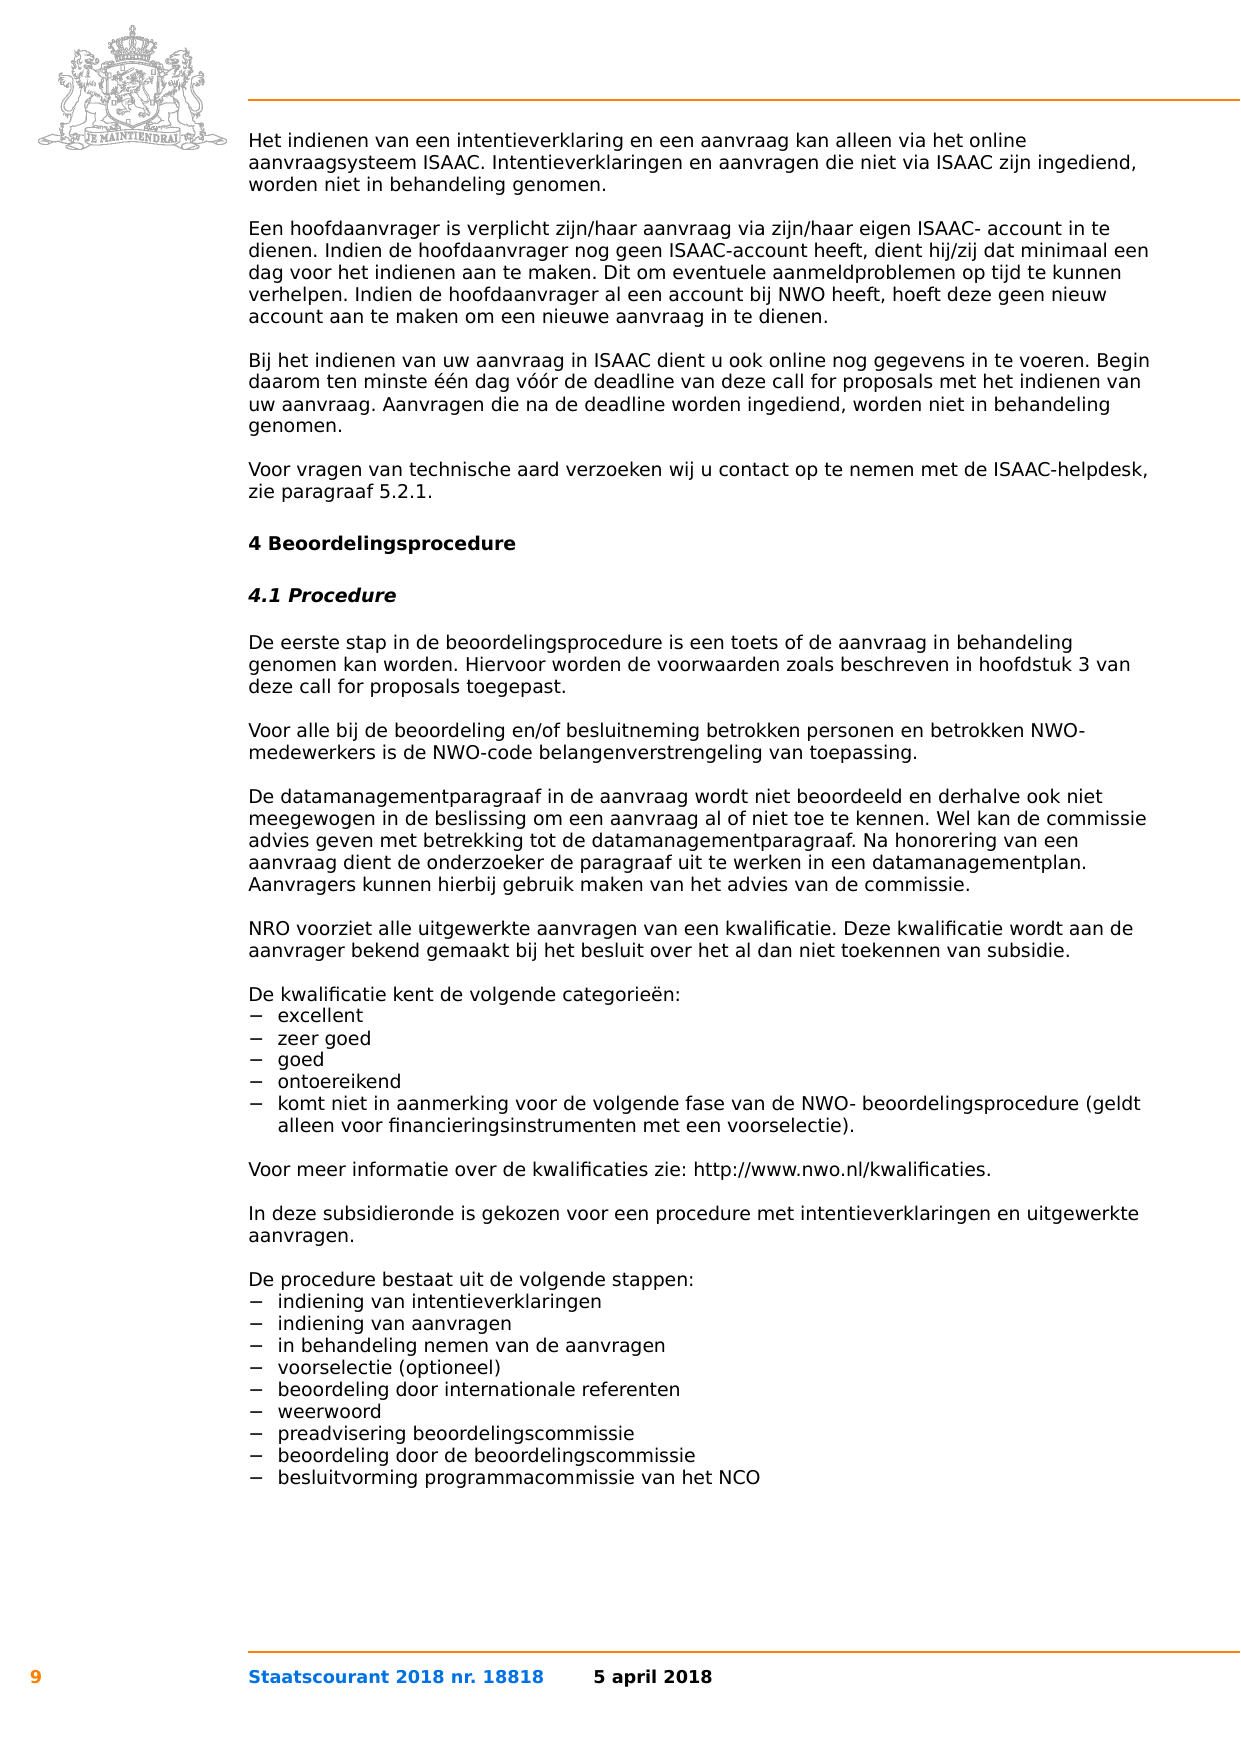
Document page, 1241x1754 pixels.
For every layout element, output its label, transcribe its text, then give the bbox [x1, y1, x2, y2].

text Voor meer informatie over de kwalificaties zie: http://www.nwo.nl/kwalificaties. [248, 1159, 1163, 1181]
text Bij het indienen van uw aanvraag in ISAAC dient u ook online nog gegevens in te voeren. Begin daarom ten minste één dag vóór de deadline van deze call for proposals met het indienen van uw aanvraag. Aanvragen die na de deadline worden ingediend, worden niet in behandeling genomen. [248, 349, 1163, 437]
text − indiening van intentieverklaringen [248, 1291, 1163, 1313]
text De kwalificatie kent de volgende categorieën: [248, 983, 1163, 1005]
text − zeer goed [248, 1027, 1163, 1049]
subtitle 4.1 Procedure [248, 585, 1163, 607]
text Een hoofdaanvrager is verplicht zijn/haar aanvraag via zijn/haar eigen ISAAC- account in te dienen. Indien de hoofdaanvrager nog geen ISAAC-account heeft, dient hij/zij dat minimaal een dag voor het indienen aan te maken. Dit om eventuele aanmeldproblemen op tijd te kunnen verhelpen. Indien de hoofdaanvrager al een account bij NWO heeft, hoeft deze geen nieuw account aan te maken om een nieuwe aanvraag in te dienen. [248, 218, 1163, 328]
text Voor alle bij de beoordeling en/of besluitneming betrokken personen en betrokken NWO-medewerkers is de NWO-code belangenverstrengeling van toepassing. [248, 720, 1163, 764]
text − in behandeling nemen van de aanvragen [248, 1335, 1163, 1357]
text − excellent [248, 1005, 1163, 1027]
text − besluitvorming programmacommissie van het NCO [248, 1467, 1163, 1489]
text − beoordeling door internationale referenten [248, 1379, 1163, 1401]
text − ontoereikend [248, 1071, 1163, 1093]
text NRO voorziet alle uitgewerkte aanvragen van een kwalificatie. Deze kwalificatie wordt aan de aanvrager bekend gemaakt bij het besluit over het al dan niet toekennen van subsidie. [248, 918, 1163, 962]
picture [38, 25, 227, 150]
text − preadvisering beoordelingscommissie [248, 1423, 1163, 1445]
text − voorselectie (optioneel) [248, 1357, 1163, 1379]
text De eerste stap in de beoordelingsprocedure is een toets of de aanvraag in behandeling genomen kan worden. Hiervoor worden de voorwaarden zoals beschreven in hoofdstuk 3 van deze call for proposals toegepast. [248, 632, 1163, 698]
text − weerwoord [248, 1401, 1163, 1423]
text − komt niet in aanmerking voor de volgende fase van de NWO- beoordelingsprocedure (geldt alleen voor financieringsinstrumenten met een voorselectie). [248, 1093, 1163, 1137]
text Het indienen van een intentieverklaring en een aanvraag kan alleen via het online aanvraagsysteem ISAAC. Intentieverklaringen en aanvragen die niet via ISAAC zijn ingediend, worden niet in behandeling genomen. [248, 130, 1163, 196]
text De datamanagementparagraaf in de aanvraag wordt niet beoordeeld en derhalve ook niet meegewogen in de beslissing om een aanvraag al of niet toe te kennen. Wel kan de commissie advies geven met betrekking tot de datamanagementparagraaf. Na honorering van een aanvraag dient de onderzoeker de paragraaf uit te werken in een datamanagementplan. Aanvragers kunnen hierbij gebruik maken van het advies van de commissie. [248, 786, 1163, 896]
text In deze subsidieronde is gekozen voor een procedure met intentieverklaringen en uitgewerkte aanvragen. [248, 1203, 1163, 1247]
subtitle 4 Beoordelingsprocedure [248, 533, 1163, 555]
text − indiening van aanvragen [248, 1313, 1163, 1335]
text Voor vragen van technische aard verzoeken wij u contact op te nemen met de ISAAC-helpdesk, zie paragraaf 5.2.1. [248, 459, 1163, 503]
text − beoordeling door de beoordelingscommissie [248, 1445, 1163, 1467]
text De procedure bestaat uit de volgende stappen: [248, 1269, 1163, 1291]
text − goed [248, 1049, 1163, 1071]
